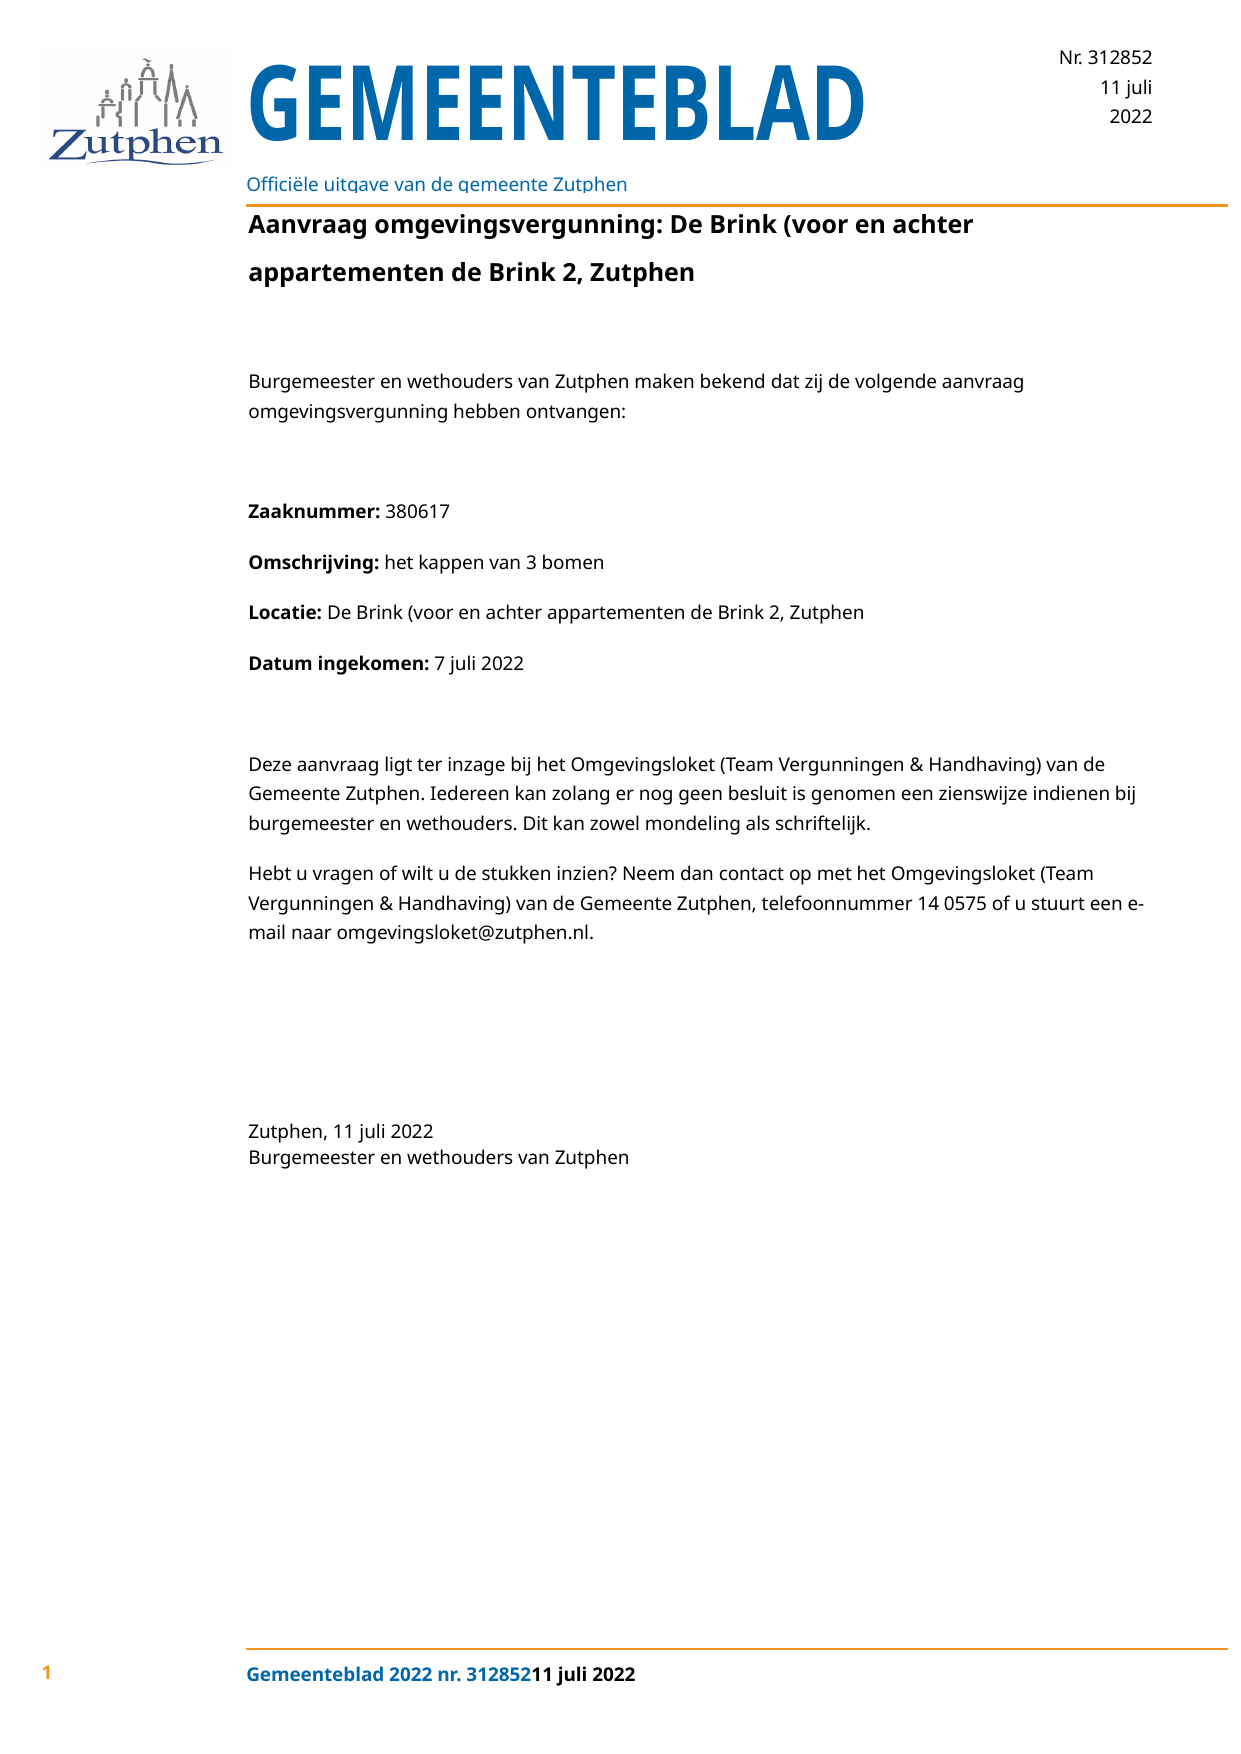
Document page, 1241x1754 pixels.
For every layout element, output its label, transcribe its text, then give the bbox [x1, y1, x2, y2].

text Aanvraag omgevingsvergunning: De Brink (voor en achter appartementen de Brink 2, Zutphen [248, 207, 1152, 288]
text Zaaknummer: 380617 [248, 499, 1152, 524]
picture [41, 47, 231, 172]
text Locatie: De Brink (voor en achter appartementen de Brink 2, Zutphen [248, 599, 1152, 625]
text Hebt u vragen of wilt u de stukken inzien? Neem dan contact op met het Omgevingsloket (Team Vergunningen & Handhaving) van de Gemeente Zutphen, telefoonnummer 14 0575 of u stuurt een e-mail naar omgevingsloket@zutphen.nl. [248, 860, 1152, 945]
text Burgemeester en wethouders van Zutphen [248, 1144, 1152, 1170]
text Deze aanvraag ligt ter inzage bij het Omgevingsloket (Team Vergunningen & Handhaving) van de Gemeente Zutphen. Iedereen kan zolang er nog geen besluit is genomen een zienswijze indienen bij burgemeester en wethouders. Dit kan zowel mondeling als schriftelijk. [248, 751, 1152, 836]
text Burgemeester en wethouders van Zutphen maken bekend dat zij de volgende aanvraag omgevingsvergunning hebben ontvangen: [248, 368, 1152, 424]
text Zutphen, 11 juli 2022 [248, 1119, 1152, 1144]
text Omschrijving: het kappen van 3 bomen [248, 549, 1152, 575]
text Datum ingekomen: 7 juli 2022 [248, 650, 1152, 676]
